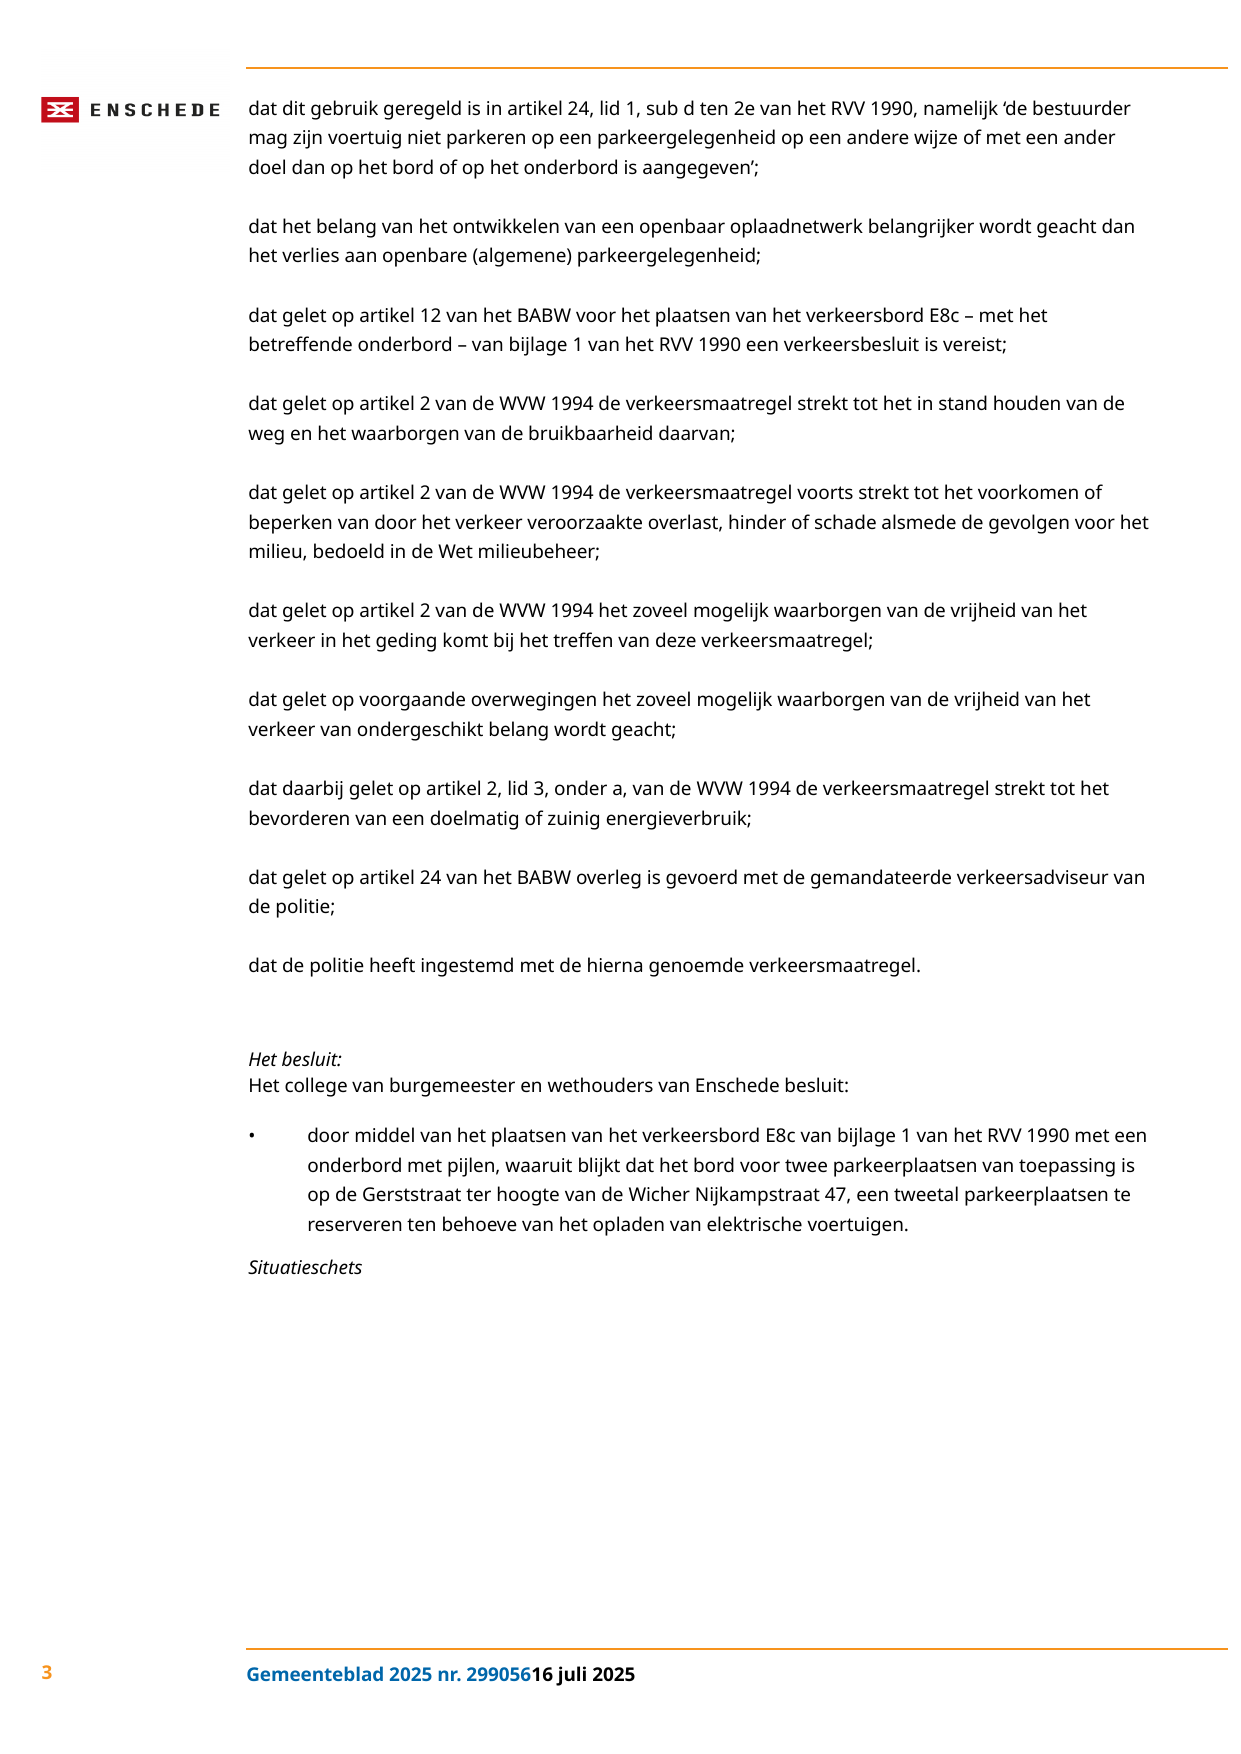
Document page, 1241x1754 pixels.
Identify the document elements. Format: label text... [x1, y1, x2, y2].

text dat gelet op artikel 24 van het BABW overleg is gevoerd met de gemandateerde verkeersadviseur van de politie; [248, 864, 1152, 919]
text dat de politie heeft ingestemd met de hierna genoemde verkeersmaatregel. [248, 953, 1152, 978]
text dat gelet op artikel 2 van de WVW 1994 het zoveel mogelijk waarborgen van de vrijheid van het verkeer in het geding komt bij het treffen van deze verkeersmaatregel; [248, 598, 1152, 653]
text dat het belang van het ontwikkelen van een openbaar oplaadnetwerk belangrijker wordt geacht dan het verlies aan openbare (algemene) parkeergelegenheid; [248, 213, 1152, 268]
text dat daarbij gelet op artikel 2, lid 3, onder a, van de WVW 1994 de verkeersmaatregel strekt tot het bevorderen van een doelmatig of zuinig energieverbruik; [248, 775, 1152, 831]
text Situatieschets [248, 1254, 1152, 1280]
text Het besluit: [248, 1046, 1152, 1072]
text dat gelet op artikel 12 van het BABW voor het plaatsen van het verkeersbord E8c – met het betreffende onderbord – van bijlage 1 van het RVV 1990 een verkeersbesluit is vereist; [248, 302, 1152, 357]
text dat dit gebruik geregeld is in artikel 24, lid 1, sub d ten 2e van het RVV 1990, namelijk ‘de bestuurder mag zijn voertuig niet parkeren op een parkeergelegenheid op een andere wijze of met een ander doel dan op het bord of op het onderbord is aangegeven’; [248, 95, 1152, 180]
text dat gelet op voorgaande overwegingen het zoveel mogelijk waarborgen van de vrijheid van het verkeer van ondergeschikt belang wordt geacht; [248, 686, 1152, 742]
text dat gelet op artikel 2 van de WVW 1994 de verkeersmaatregel voorts strekt tot het voorkomen of beperken van door het verkeer veroorzaakte overlast, hinder of schade alsmede de gevolgen voor het milieu, bedoeld in de Wet milieubeheer; [248, 479, 1152, 564]
text dat gelet op artikel 2 van de WVW 1994 de verkeersmaatregel strekt tot het in stand houden van de weg en het waarborgen van de bruikbaarheid daarvan; [248, 391, 1152, 446]
text Het college van burgemeester en wethouders van Enschede besluit: [248, 1072, 1152, 1098]
list door middel van het plaatsen van het verkeersbord E8c van bijlage 1 van het RVV 1990 met een onderbord met pijlen, waaruit blijkt dat het bord voor twee parkeerplaatsen van toepassing is op de Gerststraat ter hoogte van de Wicher Nijkampstraat 47, een tweetal parkeerplaatsen te reserveren ten behoeve van het opladen van elektrische voertuigen. [248, 1122, 1152, 1237]
picture [41, 47, 231, 172]
